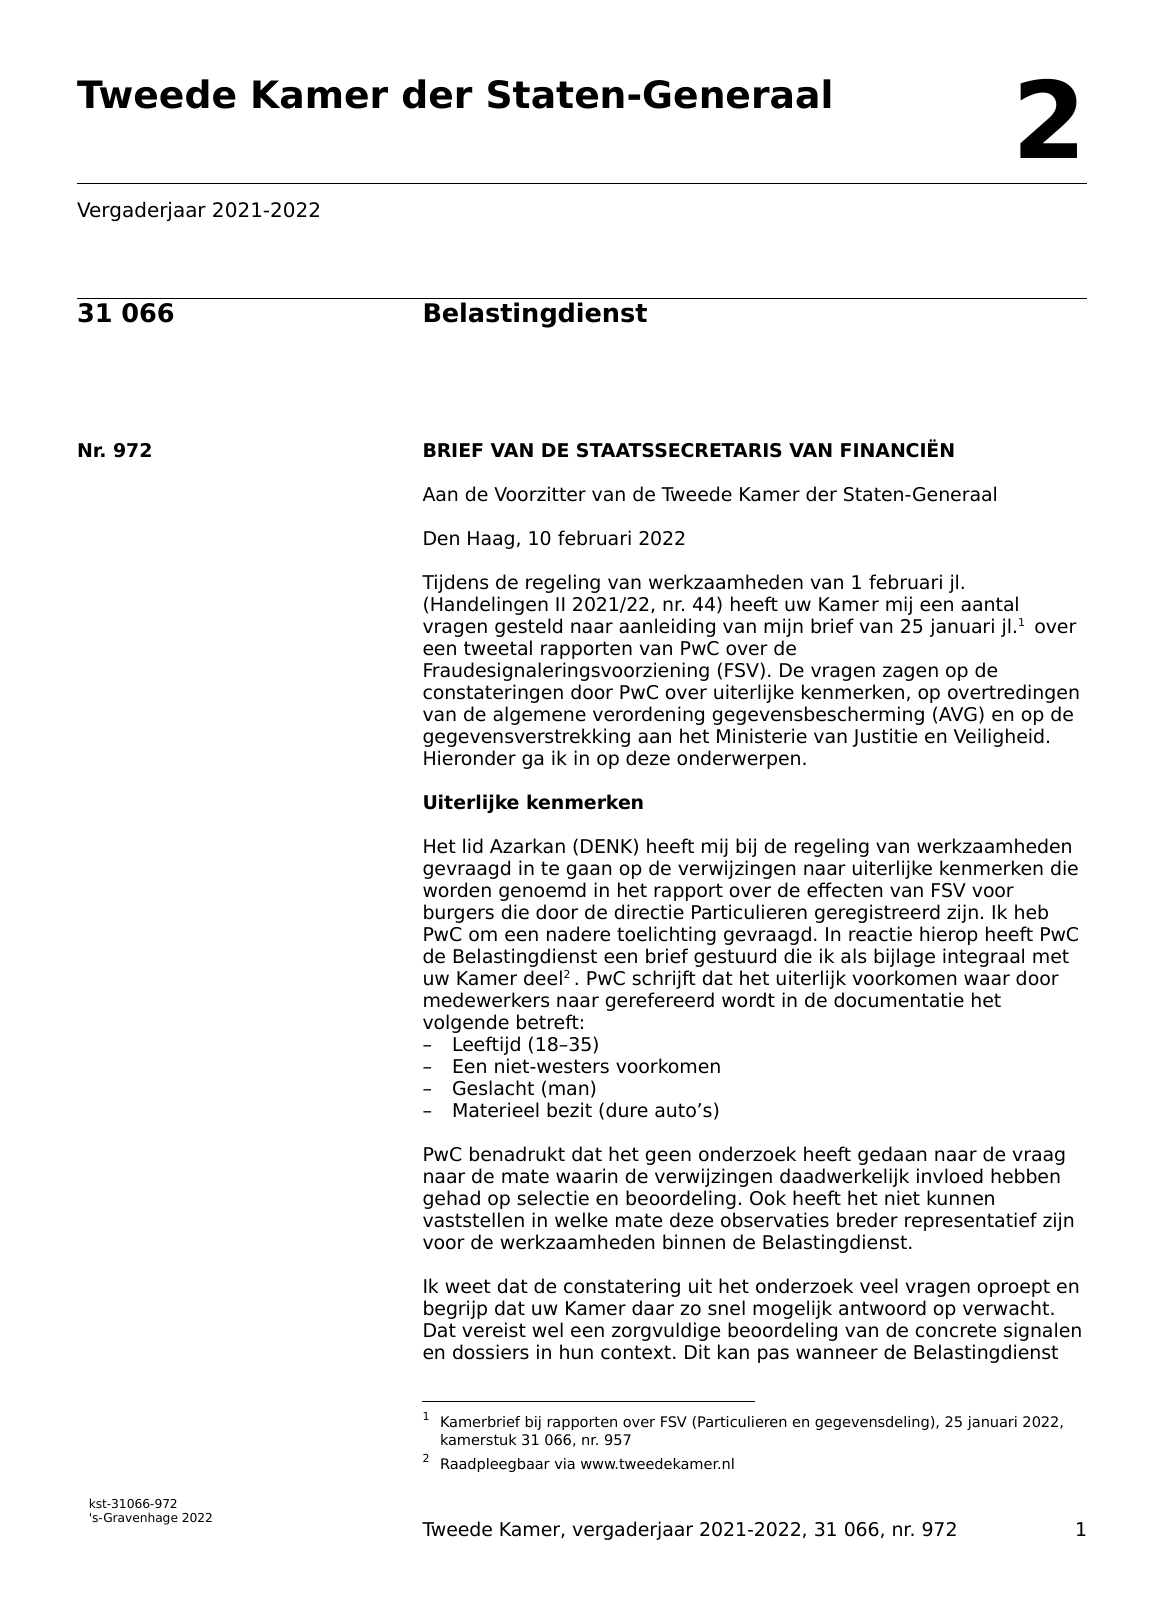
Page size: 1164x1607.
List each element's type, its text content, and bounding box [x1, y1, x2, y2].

text 's-Gravenhage 2022 [88, 1511, 323, 1525]
text Raadpleegbaar via www.tweedekamer.nl [422, 1452, 1087, 1474]
text – Een niet-westers voorkomen [422, 1056, 1087, 1078]
text PwC benadrukt dat het geen onderzoek heeft gedaan naar de vraag naar de mate waarin de verwijzingen daadwerkelijk invloed hebben gehad op selectie en beoordeling. Ook heeft het niet kunnen vaststellen in welke mate deze observaties breder representatief zijn voor de werkzaamheden binnen de Belastingdienst. [422, 1144, 1087, 1254]
table_cell Vergaderjaar 2021-2022 [77, 184, 1087, 298]
text – Materieel bezit (dure auto’s) [422, 1100, 1087, 1122]
subtitle Nr. 972 BRIEF VAN DE STAATSSECRETARIS VAN FINANCIËN [77, 440, 1087, 462]
text Aan de Voorzitter van de Tweede Kamer der Staten-Generaal [422, 484, 1087, 506]
text – Geslacht (man) [422, 1078, 1087, 1100]
text Het lid Azarkan (DENK) heeft mij bij de regeling van werkzaamheden gevraagd in te gaan op de verwijzingen naar uiterlijke kenmerken die worden genoemd in het rapport over de effecten van FSV voor burgers die door de directie Particulieren geregistreerd zijn. Ik heb PwC om een nadere toelichting gevraagd. In reactie hierop heeft PwC de Belastingdienst een brief gestuurd die ik als bijlage integraal met uw Kamer deel. PwC schrijft dat het uiterlijk voorkomen waar door medewerkers naar gerefereerd wordt in de documentatie het volgende betreft: [422, 836, 1087, 1034]
text kst-31066-972 [88, 1497, 323, 1511]
text Den Haag, 10 februari 2022 [422, 528, 1087, 550]
text – Leeftijd (18–35) [422, 1034, 1087, 1056]
text Tijdens de regeling van werkzaamheden van 1 februari jl. (Handelingen II 2021/22, nr. 44) heeft uw Kamer mij een aantal vragen gesteld naar aanleiding van mijn brief van 25 januari jl. over een tweetal rapporten van PwC over de Fraudesignaleringsvoorziening (FSV). De vragen zagen op de constateringen door PwC over uiterlijke kenmerken, op overtredingen van de algemene verordening gegevensbescherming (AVG) en op de gegevensverstrekking aan het Ministerie van Justitie en Veiligheid. Hieronder ga ik in op deze onderwerpen. [422, 572, 1087, 770]
table_header Tweede Kamer der Staten-Generaal [77, 59, 886, 183]
text Kamerbrief bij rapporten over FSV (Particulieren en gegevensdeling), 25 januari 2022, kamerstuk 31 066, nr. 957 [422, 1410, 1087, 1449]
text Ik weet dat de constatering uit het onderzoek veel vragen oproept en begrijp dat uw Kamer daar zo snel mogelijk antwoord op verwacht. Dat vereist wel een zorgvuldige beoordeling van de concrete signalen en dossiers in hun context. Dit kan pas wanneer de Belastingdienst [422, 1276, 1087, 1364]
table_header 2 [886, 59, 1087, 183]
subtitle 31 066 Belastingdienst [77, 299, 1087, 329]
subtitle Uiterlijke kenmerken [422, 792, 1087, 814]
